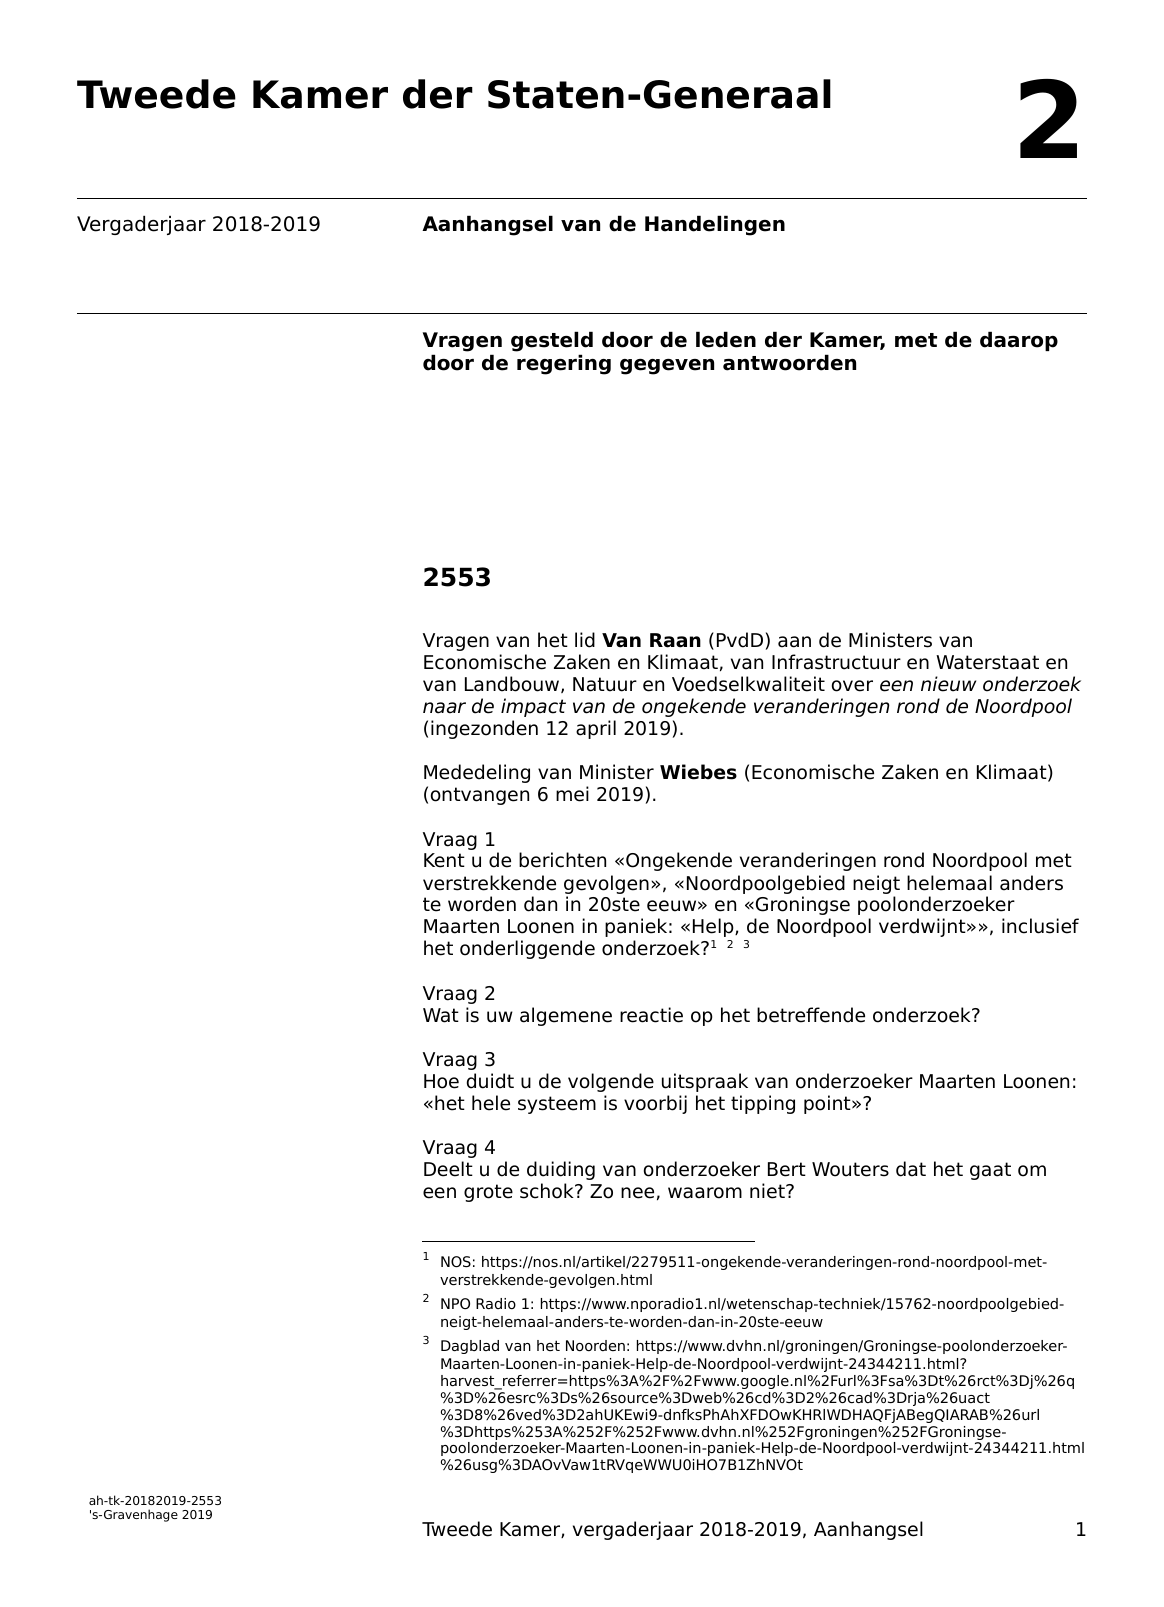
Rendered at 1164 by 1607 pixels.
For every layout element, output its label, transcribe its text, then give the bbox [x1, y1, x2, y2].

text Vraag 4 [422, 1137, 1087, 1159]
text 's-Gravenhage 2019 [88, 1508, 323, 1522]
text NPO Radio 1: https://www.nporadio1.nl/wetenschap-techniek/15762-noordpoolgebied-neigt-helemaal-anders-te-worden-dan-in-20ste-eeuw [422, 1292, 1087, 1331]
table_header 2 [886, 59, 1087, 198]
text Wat is uw algemene reactie op het betreffende onderzoek? [422, 1004, 1087, 1026]
text Mededeling van Minister Wiebes (Economische Zaken en Klimaat) (ontvangen 6 mei 2019). [422, 762, 1087, 806]
text Deelt u de duiding van onderzoeker Bert Wouters dat het gaat om een grote schok? Zo nee, waarom niet? [422, 1159, 1087, 1203]
table_cell [77, 314, 422, 375]
text Hoe duidt u de volgende uitspraak van onderzoeker Maarten Loonen: «het hele systeem is voorbij het tipping point»? [422, 1071, 1087, 1114]
table_header Tweede Kamer der Staten-Generaal [77, 59, 886, 198]
text ah-tk-20182019-2553 [88, 1494, 323, 1508]
text 2553 [422, 563, 1087, 592]
text Kent u de berichten «Ongekende veranderingen rond Noordpool met verstrekkende gevolgen», «Noordpoolgebied neigt helemaal anders te worden dan in 20ste eeuw» en «Groningse poolonderzoeker Maarten Loonen in paniek: «Help, de Noordpool verdwijnt»», inclusief het onderliggende onderzoek? [422, 850, 1087, 960]
table_cell Vragen gesteld door de leden der Kamer, met de daarop door de regering gegeven antwoorden [422, 314, 1087, 375]
text Vraag 2 [422, 982, 1087, 1004]
text Vraag 1 [422, 828, 1087, 850]
table_cell Aanhangsel van de Handelingen [422, 199, 1087, 313]
table_cell Vergaderjaar 2018-2019 [77, 199, 422, 313]
text Vragen van het lid Van Raan (PvdD) aan de Ministers van Economische Zaken en Klimaat, van Infrastructuur en Waterstaat en van Landbouw, Natuur en Voedselkwaliteit over een nieuw onderzoek naar de impact van de ongekende veranderingen rond de Noordpool (ingezonden 12 april 2019). [422, 630, 1087, 740]
text Vraag 3 [422, 1049, 1087, 1071]
text Dagblad van het Noorden: https://www.dvhn.nl/groningen/Groningse-poolonderzoeker-Maarten-Loonen-in-paniek-Help-de-Noordpool-verdwijnt-24344211.html?harvest_referrer=https%3A%2F%2Fwww.google.nl%2Furl%3Fsa%3Dt%26rct%3Dj%26q%3D%26esrc%3Ds%26source%3Dweb%26cd%3D2%26cad%3Drja%26uact%3D8%26ved%3D2ahUKEwi9-dnfksPhAhXFDOwKHRlWDHAQFjABegQIARAB%26url%3Dhttps%253A%252F%252Fwww.dvhn.nl%252Fgroningen%252FGroningse-poolonderzoeker-Maarten-Loonen-in-paniek-Help-de-Noordpool-verdwijnt-24344211.html%26usg%3DAOvVaw1tRVqeWWU0iHO7B1ZhNVOt [422, 1334, 1087, 1474]
text NOS: https://nos.nl/artikel/2279511-ongekende-veranderingen-rond-noordpool-met-verstrekkende-gevolgen.html [422, 1250, 1087, 1289]
